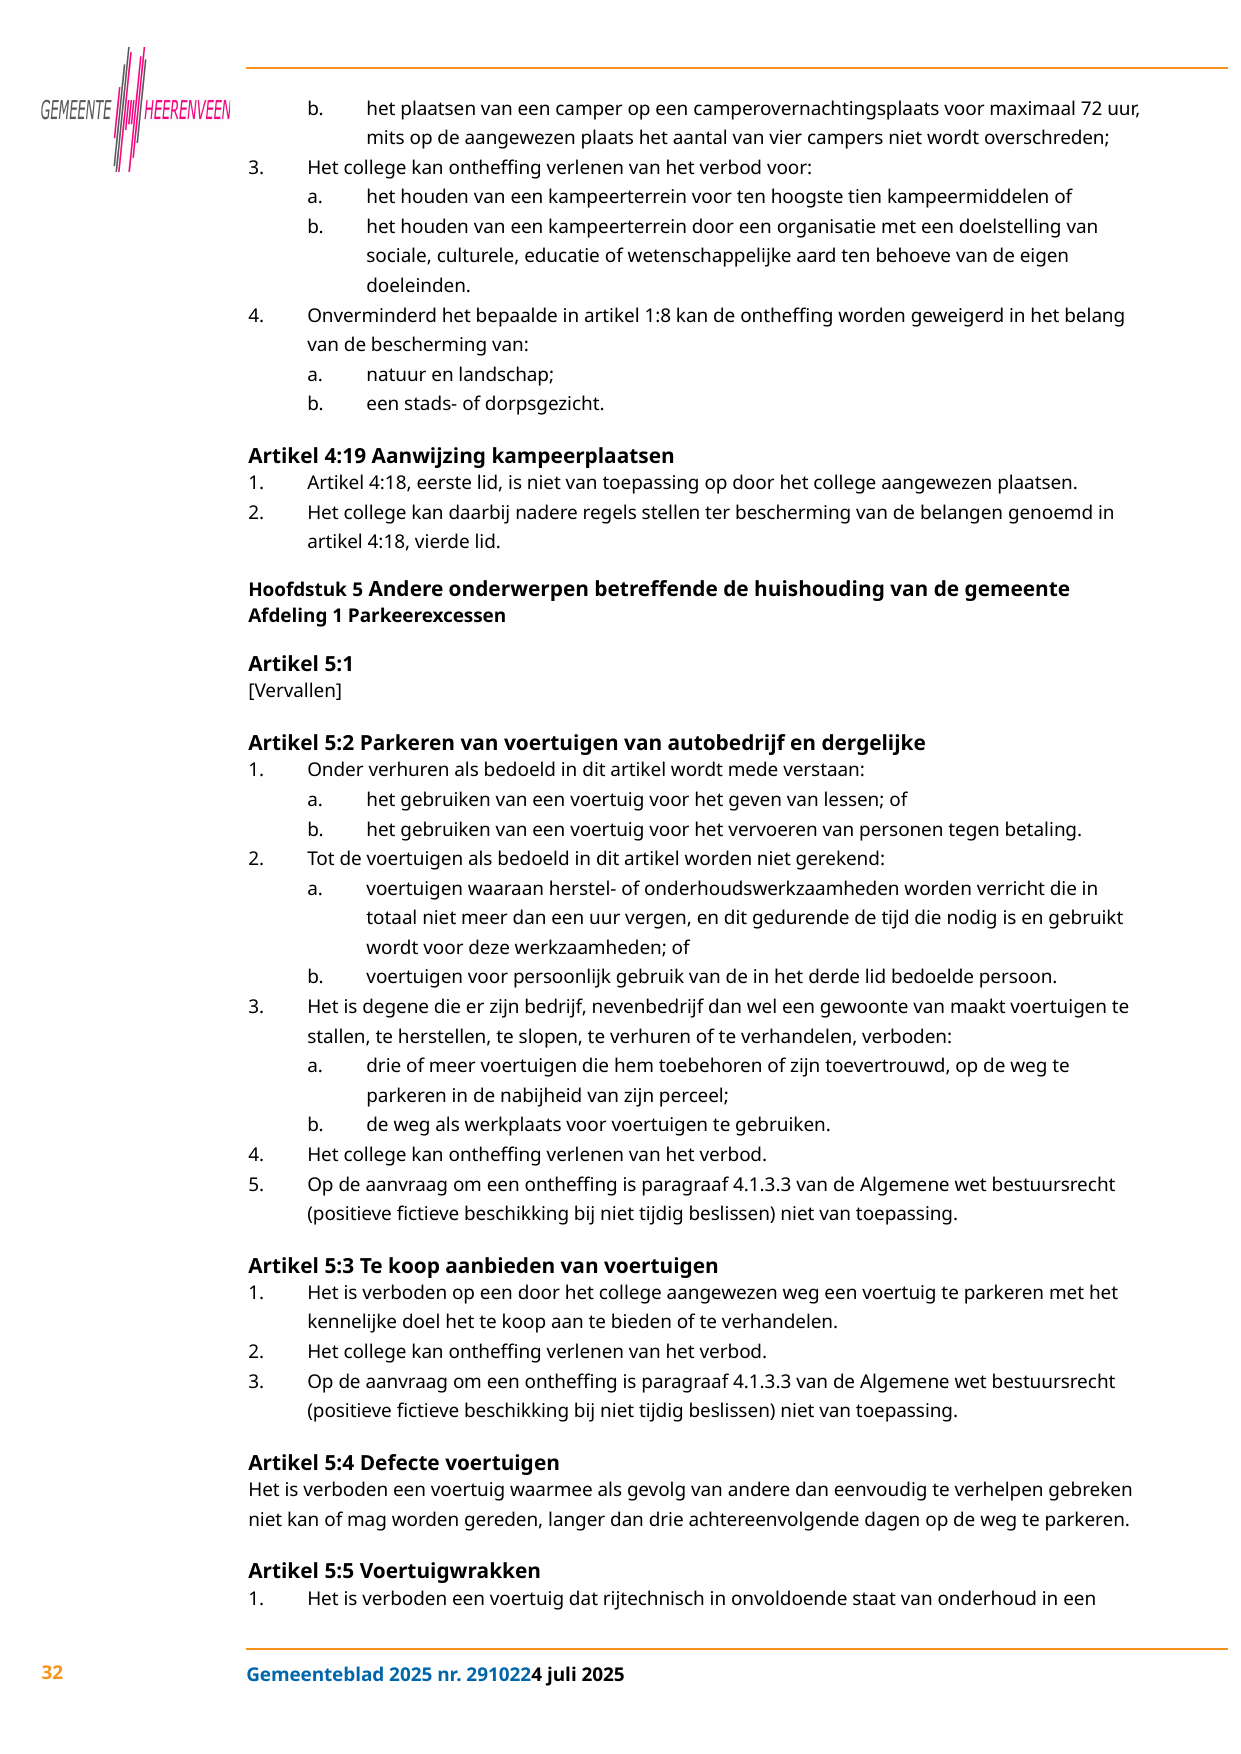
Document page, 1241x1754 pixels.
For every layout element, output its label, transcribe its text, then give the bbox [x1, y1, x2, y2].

list Onverminderd het bepaalde in artikel 1:8 kan de ontheffing worden geweigerd in het belang van de bescherming van: [248, 302, 1152, 357]
text [Vervallen] [248, 678, 1152, 703]
text Afdeling 1 Parkeerexcessen [248, 603, 1152, 628]
picture [41, 47, 231, 172]
text Het is verboden een voertuig waarmee als gevolg van andere dan eenvoudig te verhelpen gebreken niet kan of mag worden gereden, langer dan drie achtereenvolgende dagen op de weg te parkeren. [248, 1476, 1152, 1532]
text Artikel 5:4 Defecte voertuigen [248, 1448, 1152, 1476]
list voertuigen voor persoonlijk gebruik van de in het derde lid bedoelde persoon. [307, 964, 1152, 989]
list Het is degene die er zijn bedrijf, nevenbedrijf dan wel een gewoonte van maakt voertuigen te stallen, te herstellen, te slopen, te verhuren of te verhandelen, verboden: [248, 993, 1152, 1048]
list een stads- of dorpsgezicht. [307, 391, 1152, 416]
list Tot de voertuigen als bedoeld in dit artikel worden niet gerekend: [248, 845, 1152, 871]
text Artikel 5:1 [248, 649, 1152, 678]
list natuur en landschap; [307, 361, 1152, 387]
list het gebruiken van een voertuig voor het vervoeren van personen tegen betaling. [307, 816, 1152, 841]
list de weg als werkplaats voor voertuigen te gebruiken. [307, 1112, 1152, 1137]
list Artikel 4:18, eerste lid, is niet van toepassing op door het college aangewezen plaatsen. [248, 469, 1152, 495]
text Hoofdstuk 5 Andere onderwerpen betreffende de huishouding van de gemeente [248, 574, 1152, 603]
text Artikel 4:19 Aanwijzing kampeerplaatsen [248, 441, 1152, 469]
list Op de aanvraag om een ontheffing is paragraaf 4.1.3.3 van de Algemene wet bestuursrecht (positieve fictieve beschikking bij niet tijdig beslissen) niet van toepassing. [248, 1368, 1152, 1423]
list Onder verhuren als bedoeld in dit artikel wordt mede verstaan: [248, 757, 1152, 782]
list drie of meer voertuigen die hem toebehoren of zijn toevertrouwd, op de weg te parkeren in de nabijheid van zijn perceel; [307, 1052, 1152, 1108]
list Het college kan ontheffing verlenen van het verbod voor: [248, 154, 1152, 180]
list Het is verboden een voertuig dat rijtechnisch in onvoldoende staat van onderhoud in een [248, 1585, 1152, 1611]
list Het college kan daarbij nadere regels stellen ter bescherming van de belangen genoemd in artikel 4:18, vierde lid. [248, 499, 1152, 554]
text Artikel 5:5 Voertuigwrakken [248, 1556, 1152, 1585]
list het houden van een kampeerterrein voor ten hoogste tien kampeermiddelen of [307, 183, 1152, 209]
list Het is verboden op een door het college aangewezen weg een voertuig te parkeren met het kennelijke doel het te koop aan te bieden of te verhandelen. [248, 1279, 1152, 1334]
text Artikel 5:3 Te koop aanbieden van voertuigen [248, 1251, 1152, 1279]
list het plaatsen van een camper op een camperovernachtingsplaats voor maximaal 72 uur, mits op de aangewezen plaats het aantal van vier campers niet wordt overschreden; [307, 95, 1152, 150]
list voertuigen waaraan herstel- of onderhoudswerkzaamheden worden verricht die in totaal niet meer dan een uur vergen, en dit gedurende de tijd die nodig is en gebruikt wordt voor deze werkzaamheden; of [307, 875, 1152, 960]
list het houden van een kampeerterrein door een organisatie met een doelstelling van sociale, culturele, educatie of wetenschappelijke aard ten behoeve van de eigen doeleinden. [307, 213, 1152, 298]
list Het college kan ontheffing verlenen van het verbod. [248, 1338, 1152, 1364]
list het gebruiken van een voertuig voor het geven van lessen; of [307, 786, 1152, 812]
list Op de aanvraag om een ontheffing is paragraaf 4.1.3.3 van de Algemene wet bestuursrecht (positieve fictieve beschikking bij niet tijdig beslissen) niet van toepassing. [248, 1171, 1152, 1226]
list Het college kan ontheffing verlenen van het verbod. [248, 1141, 1152, 1167]
text Artikel 5:2 Parkeren van voertuigen van autobedrijf en dergelijke [248, 728, 1152, 757]
